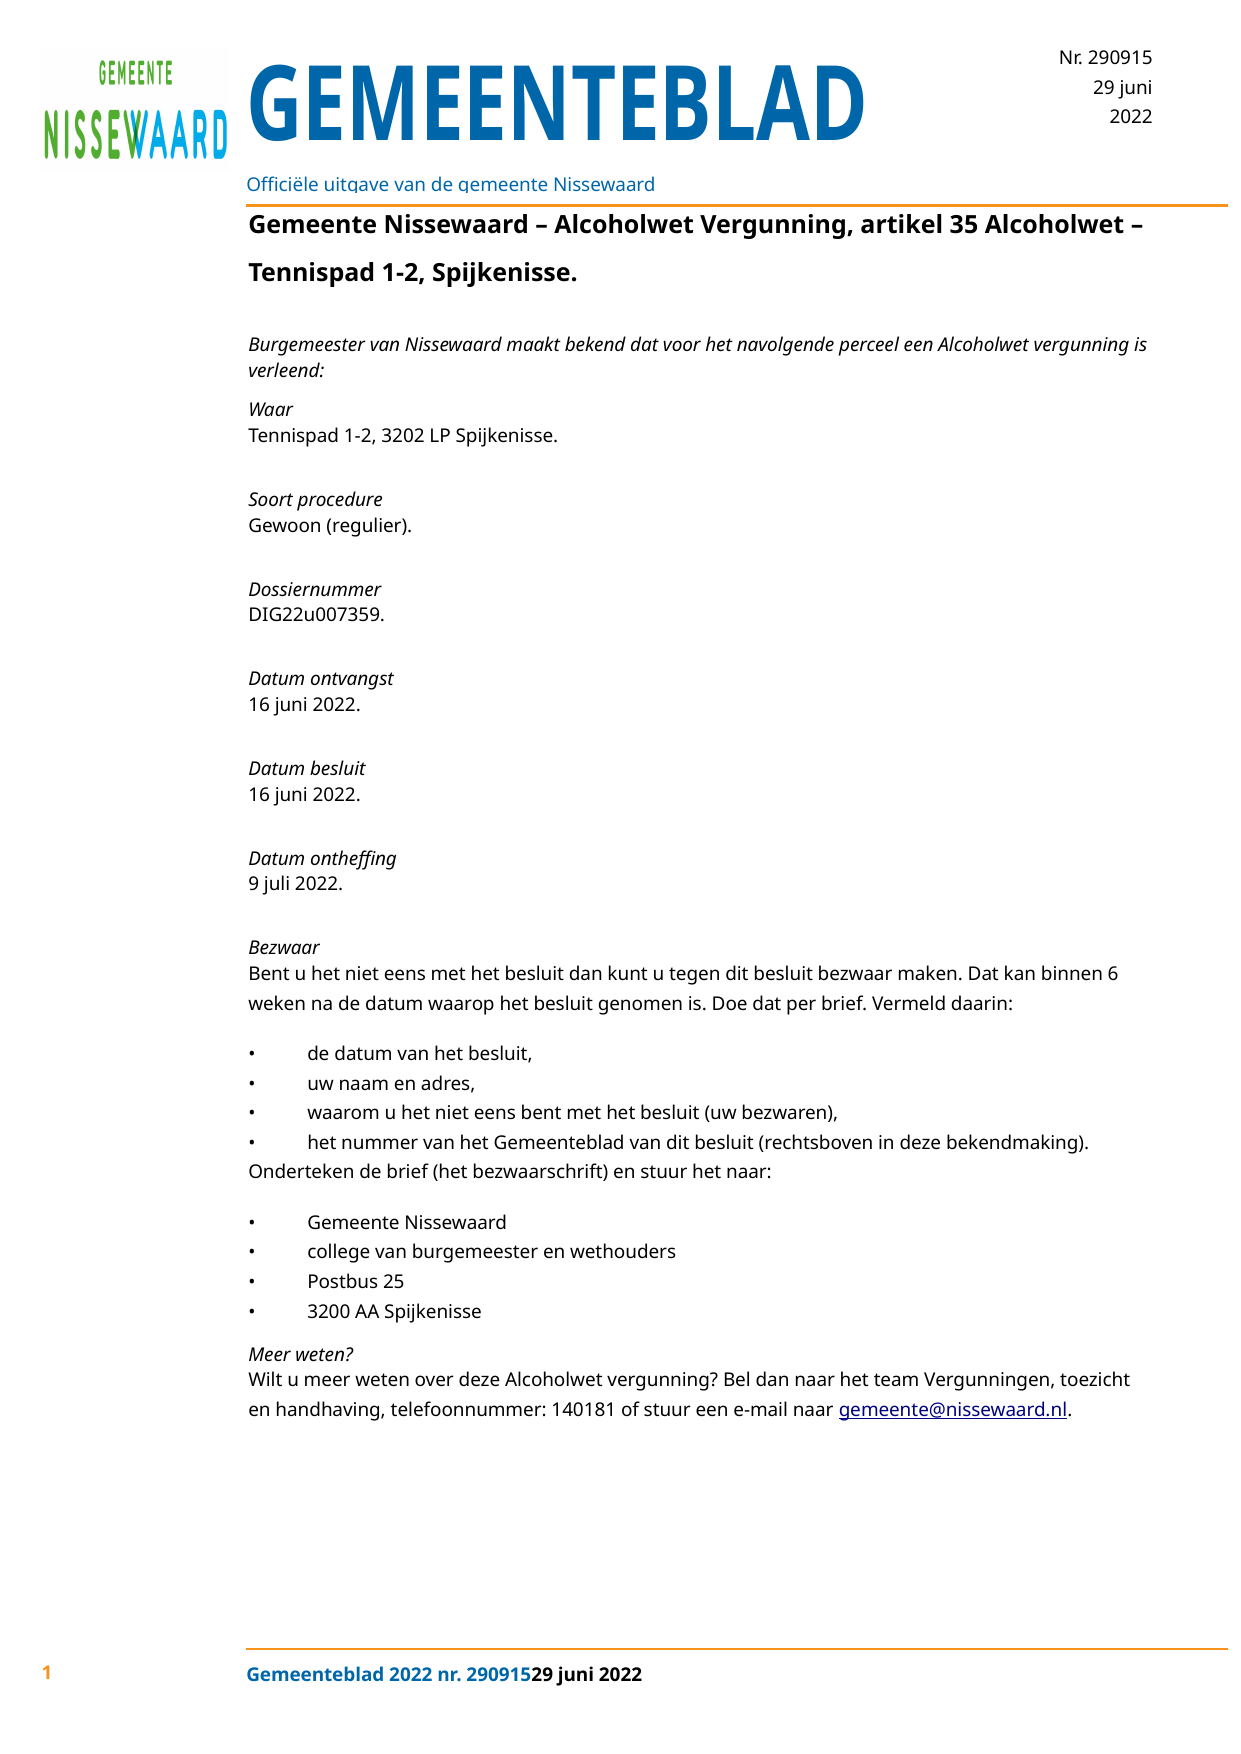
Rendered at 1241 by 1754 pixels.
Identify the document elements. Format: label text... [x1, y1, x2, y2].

text Tennispad 1-2, 3202 LP Spijkenisse. [248, 422, 1152, 448]
text Datum ontheffing [248, 845, 1152, 871]
text 9 juli 2022. [248, 871, 1152, 896]
text Bezwaar [248, 934, 1152, 960]
text Wilt u meer weten over deze Alcoholwet vergunning? Bel dan naar het team Vergunningen, toezicht en handhaving, telefoonnummer: 140181 of stuur een e-mail naar gemeente@nissewaard.nl. [248, 1367, 1152, 1422]
list Postbus 25 [248, 1268, 1152, 1294]
list college van burgemeester en wethouders [248, 1239, 1152, 1264]
picture [41, 47, 231, 172]
text Dossiernummer [248, 576, 1152, 602]
text 16 juni 2022. [248, 691, 1152, 717]
text Datum ontvangst [248, 666, 1152, 691]
text Meer weten? [248, 1341, 1152, 1367]
text 16 juni 2022. [248, 781, 1152, 807]
text Bent u het niet eens met het besluit dan kunt u tegen dit besluit bezwaar maken. Dat kan binnen 6 weken na de datum waarop het besluit genomen is. Doe dat per brief. Vermeld daarin: [248, 960, 1152, 1016]
list de datum van het besluit, [248, 1040, 1152, 1066]
list 3200 AA Spijkenisse [248, 1298, 1152, 1323]
text Waar [248, 396, 1152, 422]
text Datum besluit [248, 755, 1152, 781]
text Burgemeester van Nissewaard maakt bekend dat voor het navolgende perceel een Alcoholwet vergunning is verleend: [248, 331, 1152, 383]
text Gemeente Nissewaard – Alcoholwet Vergunning, artikel 35 Alcoholwet – Tennispad 1-2, Spijkenisse. [248, 207, 1152, 288]
text Gewoon (regulier). [248, 512, 1152, 538]
list Gemeente Nissewaard [248, 1209, 1152, 1235]
text Soort procedure [248, 486, 1152, 512]
list uw naam en adres, [248, 1070, 1152, 1096]
text Onderteken de brief (het bezwaarschrift) en stuur het naar: [248, 1159, 1152, 1184]
list waarom u het niet eens bent met het besluit (uw bezwaren), [248, 1099, 1152, 1125]
text DIG22u007359. [248, 602, 1152, 627]
list het nummer van het Gemeenteblad van dit besluit (rechtsboven in deze bekendmaking). [248, 1129, 1152, 1155]
